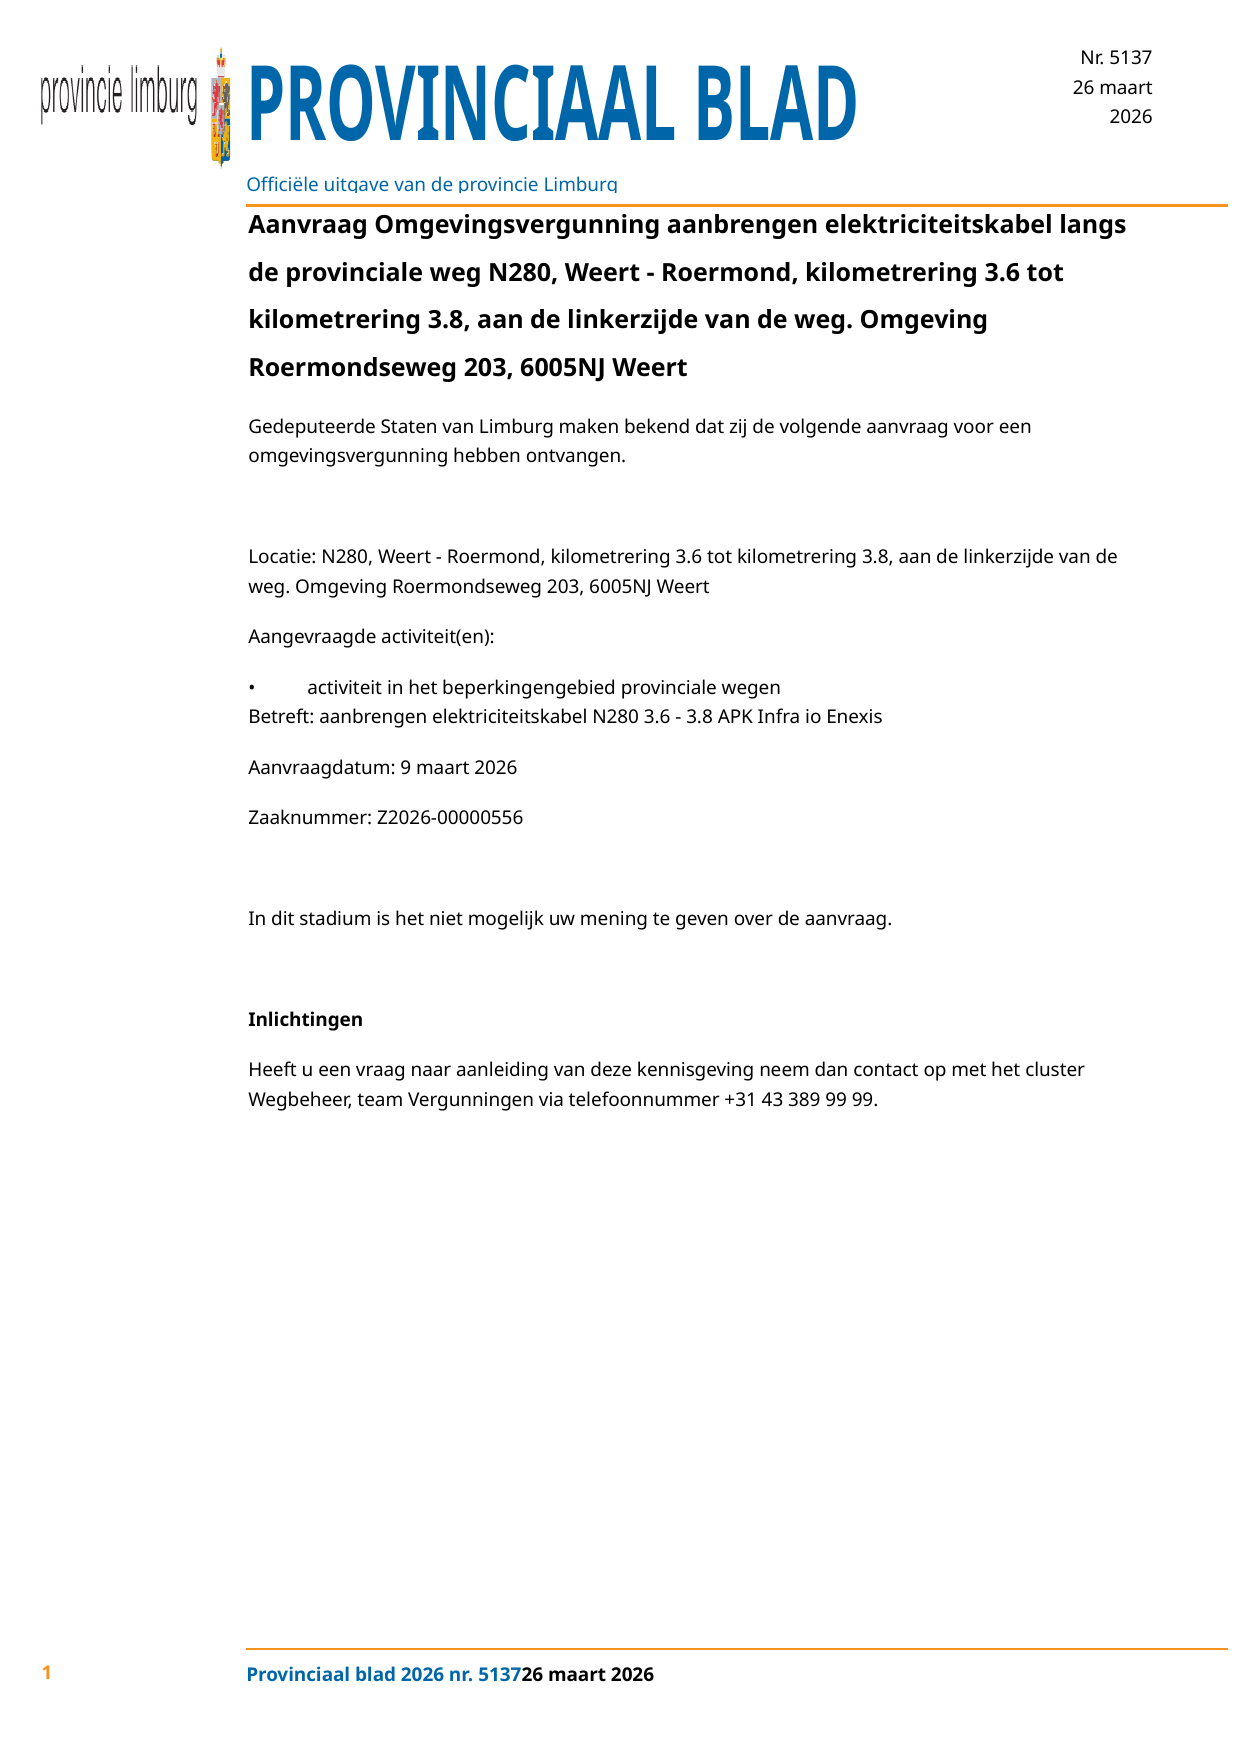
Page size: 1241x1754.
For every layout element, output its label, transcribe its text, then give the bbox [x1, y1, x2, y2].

text Gedeputeerde Staten van Limburg maken bekend dat zij de volgende aanvraag voor een omgevingsvergunning hebben ontvangen. [248, 413, 1152, 468]
text Inlichtingen [248, 1006, 1152, 1032]
picture [41, 47, 231, 172]
text Heeft u een vraag naar aanleiding van deze kennisgeving neem dan contact op met het cluster Wegbeheer, team Vergunningen via telefoonnummer +31 43 389 99 99. [248, 1056, 1152, 1112]
text Aanvraag Omgevingsvergunning aanbrengen elektriciteitskabel langs de provinciale weg N280, Weert - Roermond, kilometrering 3.6 tot kilometrering 3.8, aan de linkerzijde van de weg. Omgeving Roermondseweg 203, 6005NJ Weert [248, 207, 1152, 384]
text Aangevraagde activiteit(en): [248, 623, 1152, 649]
list activiteit in het beperkingengebied provinciale wegen [248, 674, 1152, 700]
text Betreft: aanbrengen elektriciteitskabel N280 3.6 - 3.8 APK Infra io Enexis [248, 703, 1152, 729]
text Aanvraagdatum: 9 maart 2026 [248, 754, 1152, 780]
text In dit stadium is het niet mogelijk uw mening te geven over de aanvraag. [248, 905, 1152, 931]
text Zaaknummer: Z2026-00000556 [248, 804, 1152, 830]
text Locatie: N280, Weert - Roermond, kilometrering 3.6 tot kilometrering 3.8, aan de linkerzijde van de weg. Omgeving Roermondseweg 203, 6005NJ Weert [248, 543, 1152, 599]
